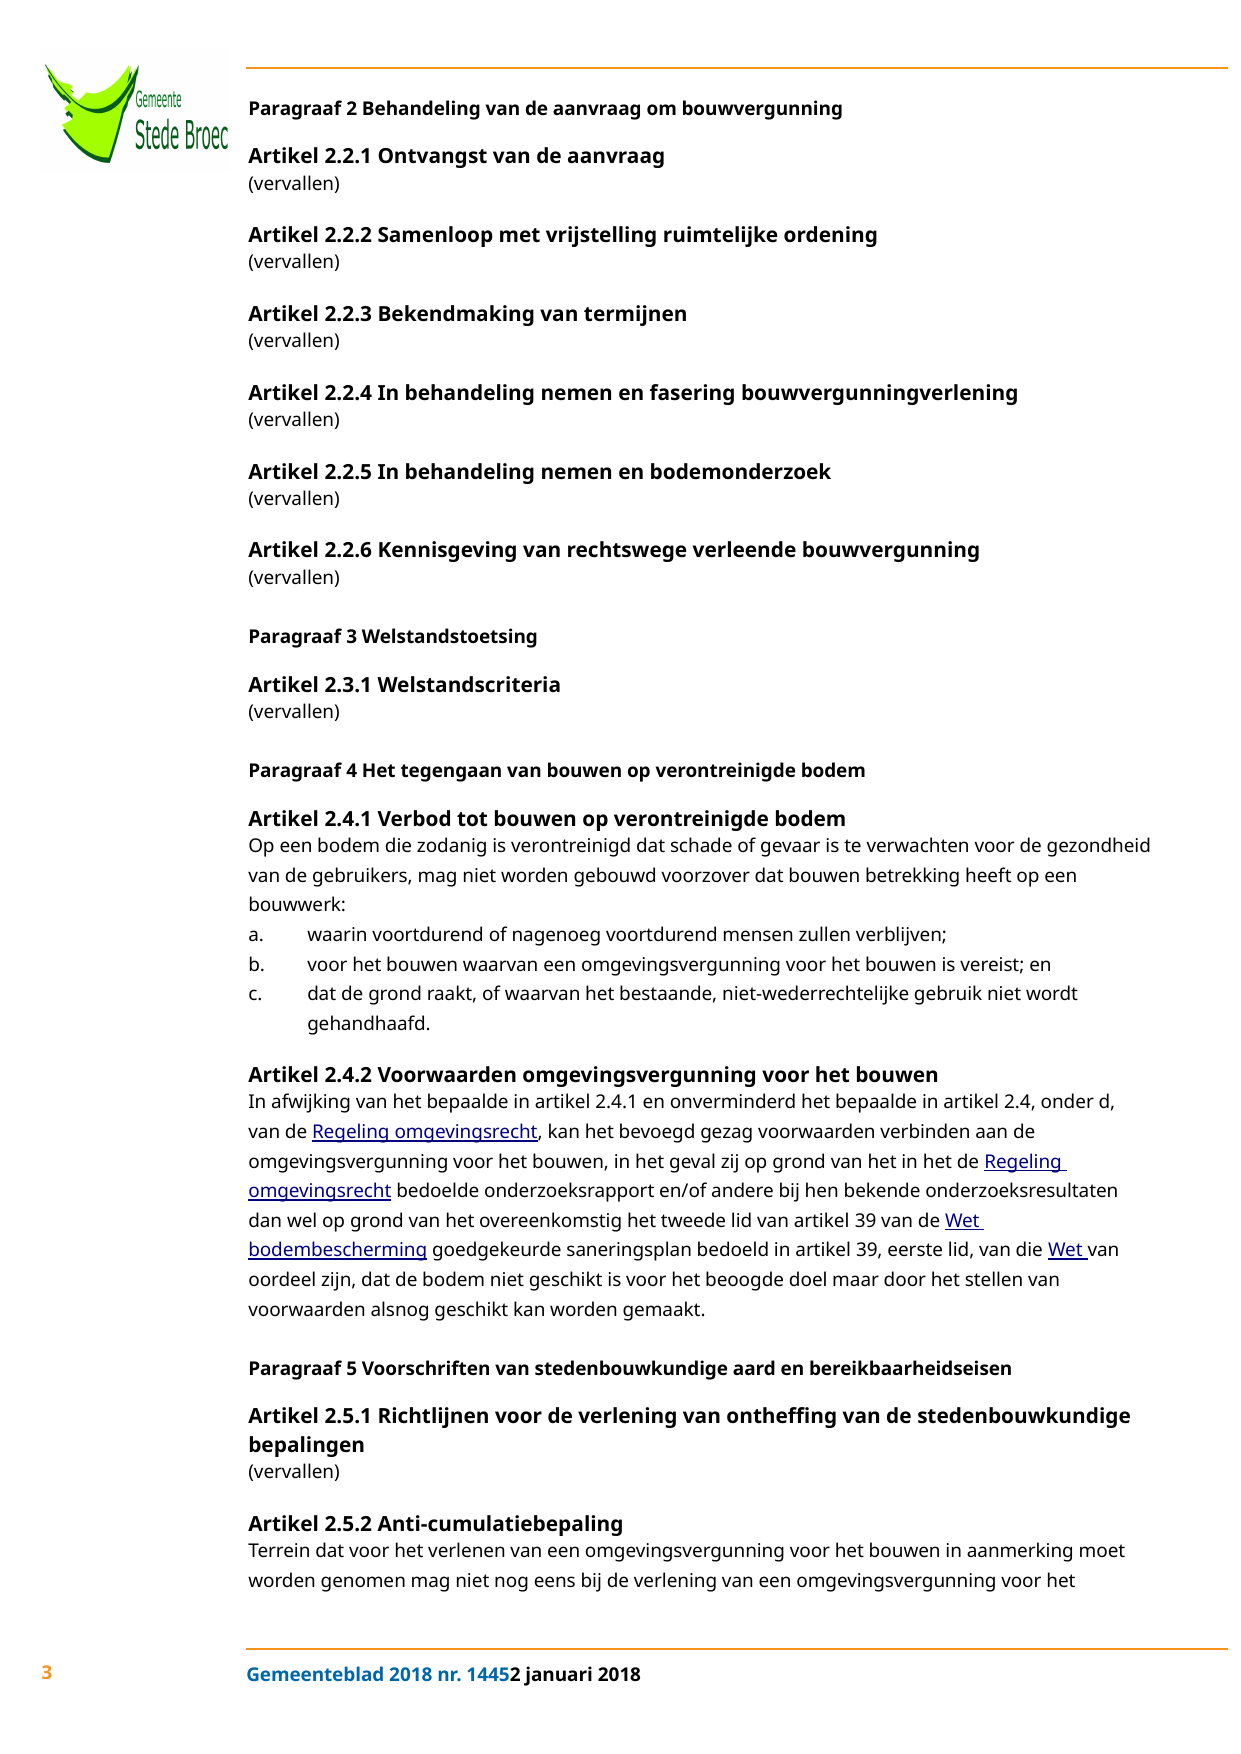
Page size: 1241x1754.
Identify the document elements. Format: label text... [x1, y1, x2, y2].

text Artikel 2.2.5 In behandeling nemen en bodemonderzoek [248, 457, 1152, 485]
text Artikel 2.4.1 Verbod tot bouwen op verontreinigde bodem [248, 804, 1152, 832]
text Artikel 2.4.2 Voorwaarden omgevingsvergunning voor het bouwen [248, 1060, 1152, 1089]
text (vervallen) [248, 485, 1152, 511]
text Paragraaf 5 Voorschriften van stedenbouwkundige aard en bereikbaarheidseisen [248, 1355, 1152, 1381]
text Terrein dat voor het verlenen van een omgevingsvergunning voor het bouwen in aanmerking moet worden genomen mag niet nog eens bij de verlening van een omgevingsvergunning voor het [248, 1537, 1152, 1593]
text (vervallen) [248, 1458, 1152, 1484]
text (vervallen) [248, 327, 1152, 353]
text Op een bodem die zodanig is verontreinigd dat schade of gevaar is te verwachten voor de gezondheid van de gebruikers, mag niet worden gebouwd voorzover dat bouwen betrekking heeft op een bouwwerk: [248, 832, 1152, 917]
text Paragraaf 3 Welstandstoetsing [248, 623, 1152, 649]
text Artikel 2.3.1 Welstandscriteria [248, 670, 1152, 698]
text Artikel 2.2.2 Samenloop met vrijstelling ruimtelijke ordening [248, 220, 1152, 249]
text Artikel 2.2.1 Ontvangst van de aanvraag [248, 141, 1152, 170]
text (vervallen) [248, 564, 1152, 590]
list voor het bouwen waarvan een omgevingsvergunning voor het bouwen is vereist; en [248, 951, 1152, 976]
list waarin voortdurend of nagenoeg voortdurend mensen zullen verblijven; [248, 921, 1152, 947]
list dat de grond raakt, of waarvan het bestaande, niet-wederrechtelijke gebruik niet wordt gehandhaafd. [248, 980, 1152, 1036]
text Artikel 2.2.3 Bekendmaking van termijnen [248, 299, 1152, 327]
text Artikel 2.5.1 Richtlijnen voor de verlening van ontheffing van de stedenbouwkundige bepalingen [248, 1402, 1152, 1458]
text (vervallen) [248, 406, 1152, 432]
text (vervallen) [248, 698, 1152, 724]
text (vervallen) [248, 170, 1152, 196]
text Paragraaf 4 Het tegengaan van bouwen op verontreinigde bodem [248, 757, 1152, 783]
picture [41, 47, 231, 172]
text Paragraaf 2 Behandeling van de aanvraag om bouwvergunning [248, 95, 1152, 121]
text (vervallen) [248, 249, 1152, 274]
text Artikel 2.2.6 Kennisgeving van rechtswege verleende bouwvergunning [248, 536, 1152, 564]
text Artikel 2.2.4 In behandeling nemen en fasering bouwvergunningverlening [248, 378, 1152, 406]
text Artikel 2.5.2 Anti-cumulatiebepaling [248, 1509, 1152, 1537]
text In afwijking van het bepaalde in artikel 2.4.1 en onverminderd het bepaalde in artikel 2.4, onder d, van de Regeling omgevingsrecht, kan het bevoegd gezag voorwaarden verbinden aan de omgevingsvergunning voor het bouwen, in het geval zij op grond van het in het de Regeling omgevingsrecht bedoelde onderzoeksrapport en/of andere bij hen bekende onderzoeksresultaten dan wel op grond van het overeenkomstig het tweede lid van artikel 39 van de Wet bodembescherming goedgekeurde saneringsplan bedoeld in artikel 39, eerste lid, van die Wet van oordeel zijn, dat de bodem niet geschikt is voor het beoogde doel maar door het stellen van voorwaarden alsnog geschikt kan worden gemaakt. [248, 1089, 1152, 1322]
